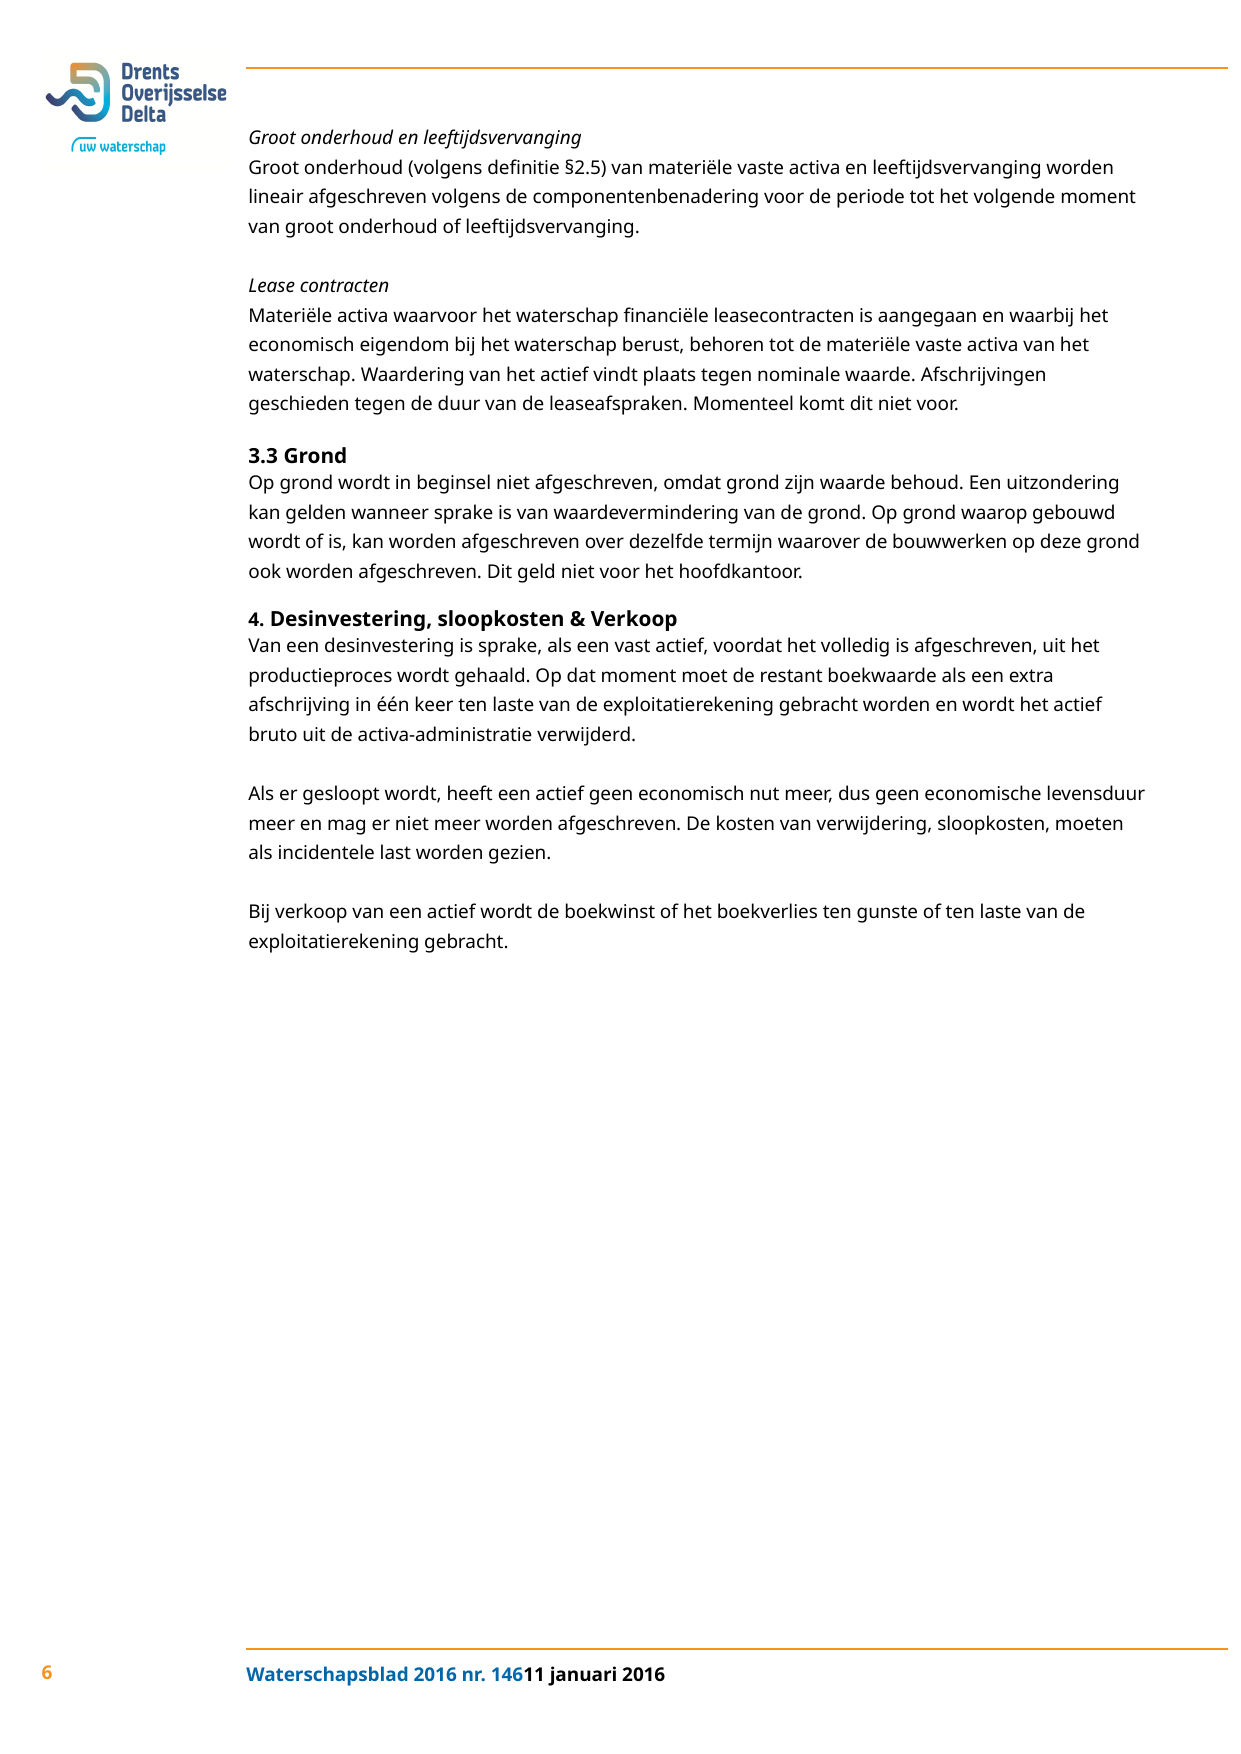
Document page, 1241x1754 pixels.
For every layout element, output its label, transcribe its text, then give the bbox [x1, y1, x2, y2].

text Als er gesloopt wordt, heeft een actief geen economisch nut meer, dus geen economische levensduur meer en mag er niet meer worden afgeschreven. De kosten van verwijdering, sloopkosten, moeten als incidentele last worden gezien. [248, 780, 1152, 865]
text Lease contracten [248, 272, 1152, 298]
text 4. Desinvestering, sloopkosten & Verkoop [248, 604, 1152, 632]
text Groot onderhoud (volgens definitie §2.5) van materiële vaste activa en leeftijdsvervanging worden lineair afgeschreven volgens de componentenbenadering voor de periode tot het volgende moment van groot onderhoud of leeftijdsvervanging. [248, 154, 1152, 239]
text Van een desinvestering is sprake, als een vast actief, voordat het volledig is afgeschreven, uit het productieproces wordt gehaald. Op dat moment moet de restant boekwaarde als een extra afschrijving in één keer ten laste van de exploitatierekening gebracht worden en wordt het actief bruto uit de activa-administratie verwijderd. [248, 632, 1152, 747]
text 3.3 Grond [248, 441, 1152, 469]
text Groot onderhoud en leeftijdsvervanging [248, 124, 1152, 150]
picture [41, 47, 231, 172]
text Materiële activa waarvoor het waterschap financiële leasecontracten is aangegaan en waarbij het economisch eigendom bij het waterschap berust, behoren tot de materiële vaste activa van het waterschap. Waardering van het actief vindt plaats tegen nominale waarde. Afschrijvingen geschieden tegen de duur van de leaseafspraken. Momenteel komt dit niet voor. [248, 302, 1152, 416]
text Op grond wordt in beginsel niet afgeschreven, omdat grond zijn waarde behoud. Een uitzondering kan gelden wanneer sprake is van waardevermindering van de grond. Op grond waarop gebouwd wordt of is, kan worden afgeschreven over dezelfde termijn waarover de bouwwerken op deze grond ook worden afgeschreven. Dit geld niet voor het hoofdkantoor. [248, 469, 1152, 584]
text Bij verkoop van een actief wordt de boekwinst of het boekverlies ten gunste of ten laste van de exploitatierekening gebracht. [248, 898, 1152, 954]
